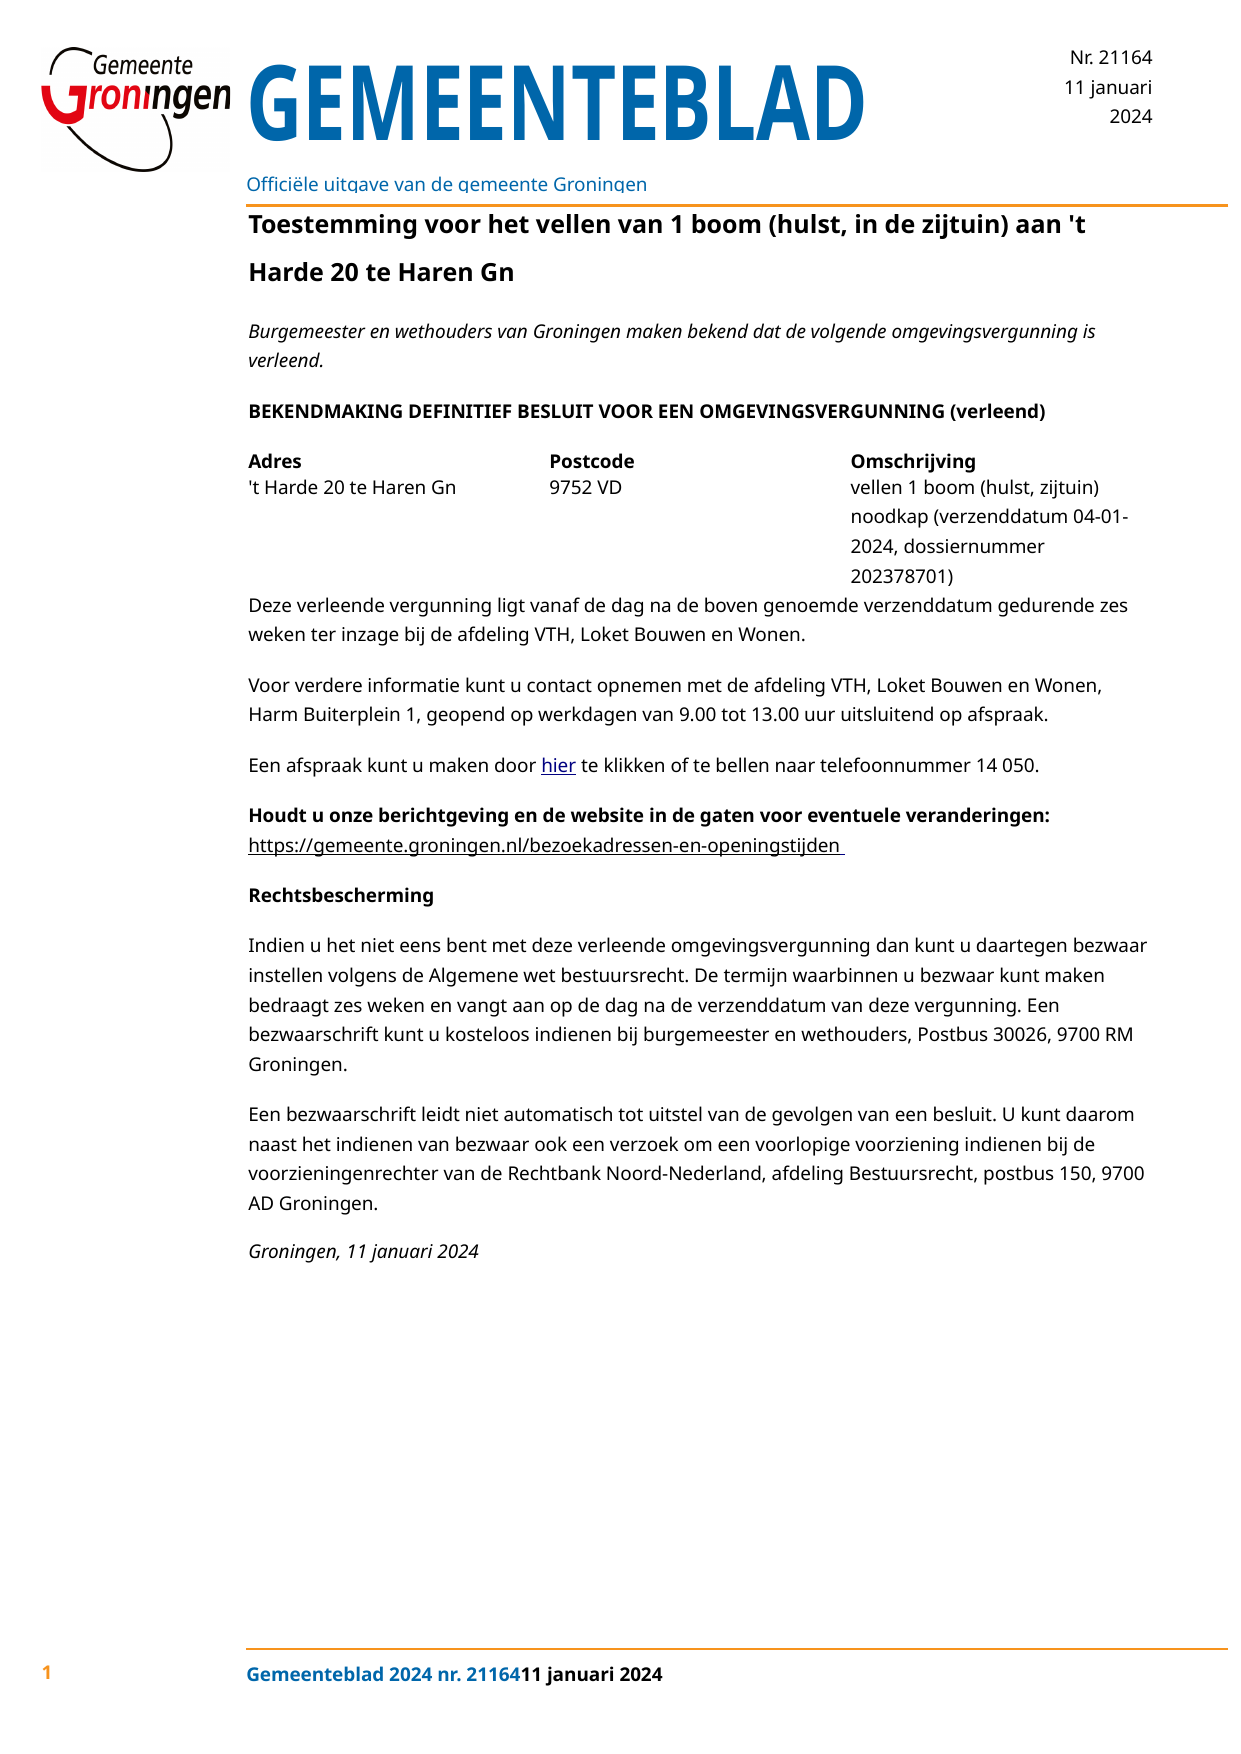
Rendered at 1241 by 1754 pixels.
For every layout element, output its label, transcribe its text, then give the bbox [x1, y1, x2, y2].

table_header Omschrijving [850, 449, 1152, 474]
text Toestemming voor het vellen van 1 boom (hulst, in de zijtuin) aan 't Harde 20 te Haren Gn [248, 207, 1152, 288]
table_cell vellen 1 boom (hulst, zijtuin) noodkap (verzenddatum 04-01-2024, dossiernummer 202378701) [850, 474, 1152, 589]
table_cell 't Harde 20 te Haren Gn [248, 474, 549, 589]
table_header Adres [248, 449, 549, 474]
text Voor verdere informatie kunt u contact opnemen met de afdeling VTH, Loket Bouwen en Wonen, Harm Buiterplein 1, geopend op werkdagen van 9.00 tot 13.00 uur uitsluitend op afspraak. [248, 672, 1152, 727]
text Een afspraak kunt u maken door hier te klikken of te bellen naar telefoonnummer 14 050. [248, 752, 1152, 778]
text BEKENDMAKING DEFINITIEF BESLUIT VOOR EEN OMGEVINGSVERGUNNING (verleend) [248, 398, 1152, 424]
table_cell 9752 VD [549, 474, 850, 589]
text Rechtsbescherming [248, 882, 1152, 908]
text Burgemeester en wethouders van Groningen maken bekend dat de volgende omgevingsvergunning is verleend. [248, 318, 1152, 373]
text Houdt u onze berichtgeving en de website in de gaten voor eventuele veranderingen: https://gemeente.groningen.nl/bezoekadressen-en-openingstijden [248, 802, 1152, 858]
table_header Postcode [549, 449, 850, 474]
picture [41, 47, 231, 172]
text Indien u het niet eens bent met deze verleende omgevingsvergunning dan kunt u daartegen bezwaar instellen volgens de Algemene wet bestuursrecht. De termijn waarbinnen u bezwaar kunt maken bedraagt zes weken en vangt aan op de dag na de verzenddatum van deze vergunning. Een bezwaarschrift kunt u kosteloos indienen bij burgemeester en wethouders, Postbus 30026, 9700 RM Groningen. [248, 933, 1152, 1077]
text Deze verleende vergunning ligt vanaf de dag na de boven genoemde verzenddatum gedurende zes weken ter inzage bij de afdeling VTH, Loket Bouwen en Wonen. [248, 592, 1152, 647]
text Groningen, 11 januari 2024 [248, 1238, 1152, 1264]
text Een bezwaarschrift leidt niet automatisch tot uitstel van de gevolgen van een besluit. U kunt daarom naast het indienen van bezwaar ook een verzoek om een voorlopige voorziening indienen bij de voorzieningenrechter van de Rechtbank Noord-Nederland, afdeling Bestuursrecht, postbus 150, 9700 AD Groningen. [248, 1101, 1152, 1216]
